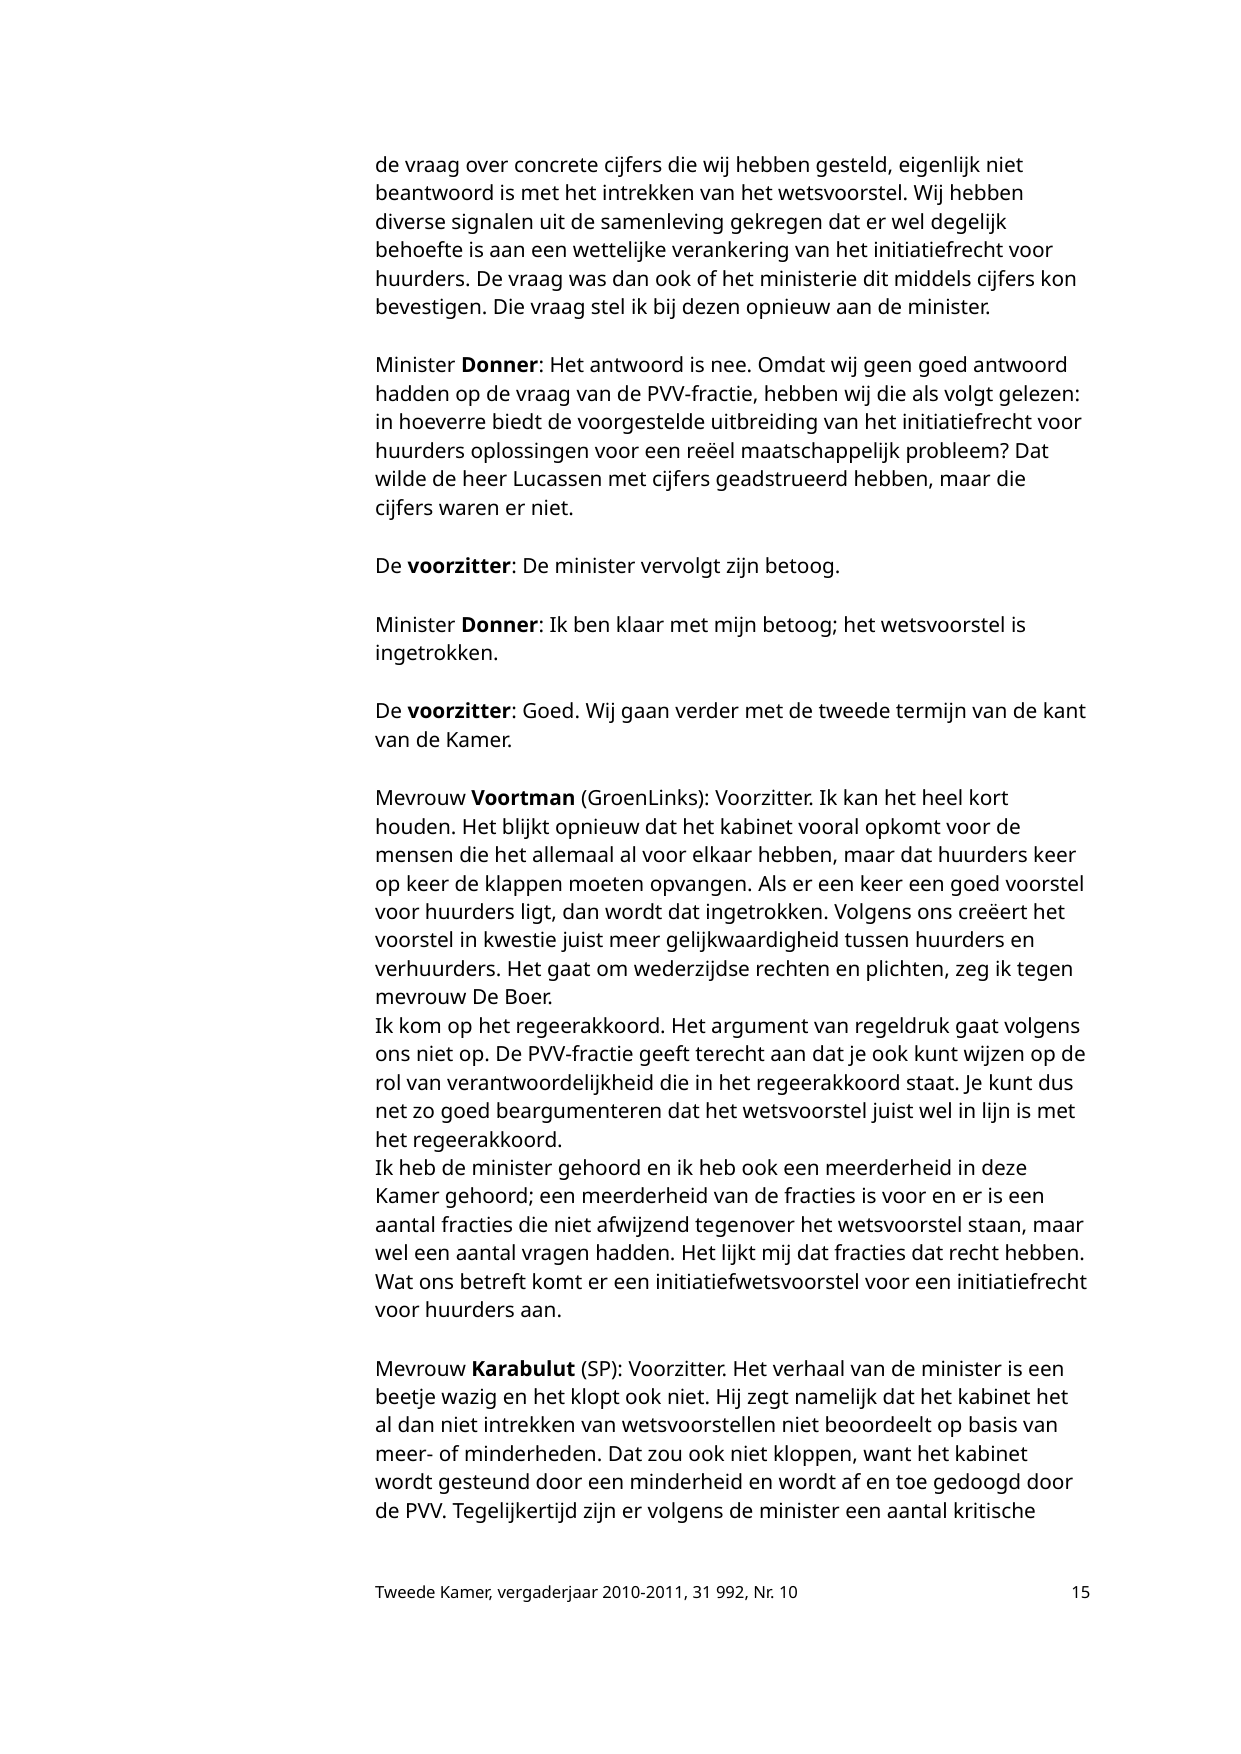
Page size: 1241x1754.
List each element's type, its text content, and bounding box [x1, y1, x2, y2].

text Ik heb de minister gehoord en ik heb ook een meerderheid in deze Kamer gehoord; een meerderheid van de fracties is voor en er is een aantal fracties die niet afwijzend tegenover het wetsvoorstel staan, maar wel een aantal vragen hadden. Het lijkt mij dat fracties dat recht hebben. Wat ons betreft komt er een initiatiefwetsvoorstel voor een initiatiefrecht voor huurders aan. [375, 1153, 1090, 1324]
text Minister Donner: Ik ben klaar met mijn betoog; het wetsvoorstel is ingetrokken. [375, 610, 1090, 667]
text Ik kom op het regeerakkoord. Het argument van regeldruk gaat volgens ons niet op. De PVV-fractie geeft terecht aan dat je ook kunt wijzen op de rol van verantwoordelijkheid die in het regeerakkoord staat. Je kunt dus net zo goed beargumenteren dat het wetsvoorstel juist wel in lijn is met het regeerakkoord. [375, 1011, 1090, 1153]
text Mevrouw Karabulut (SP): Voorzitter. Het verhaal van de minister is een beetje wazig en het klopt ook niet. Hij zegt namelijk dat het kabinet het al dan niet intrekken van wetsvoorstellen niet beoordeelt op basis van meer- of minderheden. Dat zou ook niet kloppen, want het kabinet wordt gesteund door een minderheid en wordt af en toe gedoogd door de PVV. Tegelijkertijd zijn er volgens de minister een aantal kritische [375, 1354, 1090, 1524]
text Minister Donner: Het antwoord is nee. Omdat wij geen goed antwoord hadden op de vraag van de PVV-fractie, hebben wij die als volgt gelezen: in hoeverre biedt de voorgestelde uitbreiding van het initiatiefrecht voor huurders oplossingen voor een reëel maatschappelijk probleem? Dat wilde de heer Lucassen met cijfers geadstrueerd hebben, maar die cijfers waren er niet. [375, 351, 1090, 521]
text De voorzitter: De minister vervolgt zijn betoog. [375, 551, 1090, 580]
text Mevrouw Voortman (GroenLinks): Voorzitter. Ik kan het heel kort houden. Het blijkt opnieuw dat het kabinet vooral opkomt voor de mensen die het allemaal al voor elkaar hebben, maar dat huurders keer op keer de klappen moeten opvangen. Als er een keer een goed voorstel voor huurders ligt, dan wordt dat ingetrokken. Volgens ons creëert het voorstel in kwestie juist meer gelijkwaardigheid tussen huurders en verhuurders. Het gaat om wederzijdse rechten en plichten, zeg ik tegen mevrouw De Boer. [375, 783, 1090, 1011]
text de vraag over concrete cijfers die wij hebben gesteld, eigenlijk niet beantwoord is met het intrekken van het wetsvoorstel. Wij hebben diverse signalen uit de samenleving gekregen dat er wel degelijk behoefte is aan een wettelijke verankering van het initiatiefrecht voor huurders. De vraag was dan ook of het ministerie dit middels cijfers kon bevestigen. Die vraag stel ik bij dezen opnieuw aan de minister. [375, 150, 1090, 321]
text De voorzitter: Goed. Wij gaan verder met de tweede termijn van de kant van de Kamer. [375, 697, 1090, 753]
